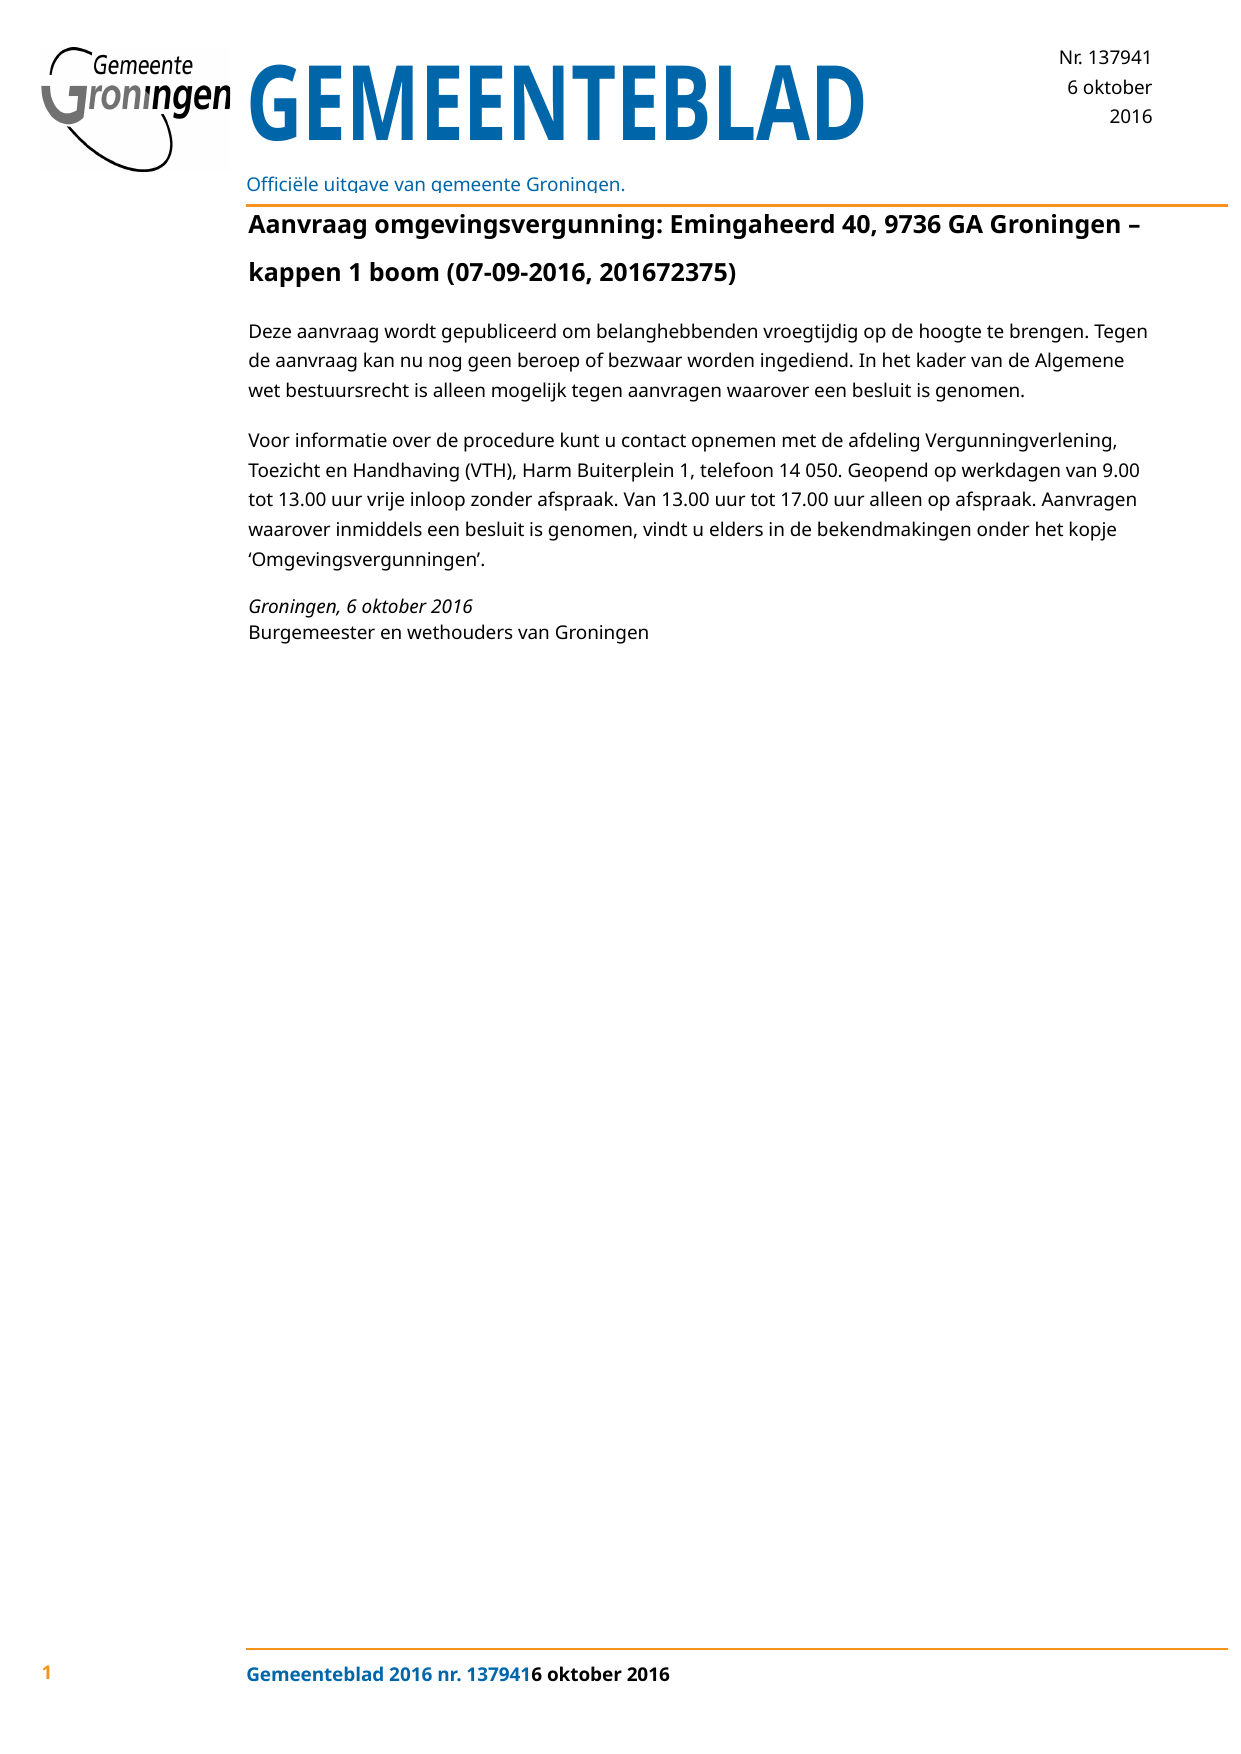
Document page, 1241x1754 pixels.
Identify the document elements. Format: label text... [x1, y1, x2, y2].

text Voor informatie over de procedure kunt u contact opnemen met de afdeling Vergunningverlening, Toezicht en Handhaving (VTH), Harm Buiterplein 1, telefoon 14 050. Geopend op werkdagen van 9.00 tot 13.00 uur vrije inloop zonder afspraak. Van 13.00 uur tot 17.00 uur alleen op afspraak. Aanvragen waarover inmiddels een besluit is genomen, vindt u elders in de bekendmakingen onder het kopje ‘Omgevingsvergunningen’. [248, 427, 1152, 572]
text Deze aanvraag wordt gepubliceerd om belanghebbenden vroegtijdig op de hoogte te brengen. Tegen de aanvraag kan nu nog geen beroep of bezwaar worden ingediend. In het kader van de Algemene wet bestuursrecht is alleen mogelijk tegen aanvragen waarover een besluit is genomen. [248, 318, 1152, 403]
picture [41, 47, 231, 172]
text Groningen, 6 oktober 2016 [248, 594, 1152, 619]
text Burgemeester en wethouders van Groningen [248, 619, 1152, 645]
text Aanvraag omgevingsvergunning: Emingaheerd 40, 9736 GA Groningen – kappen 1 boom (07-09-2016, 201672375) [248, 207, 1152, 288]
